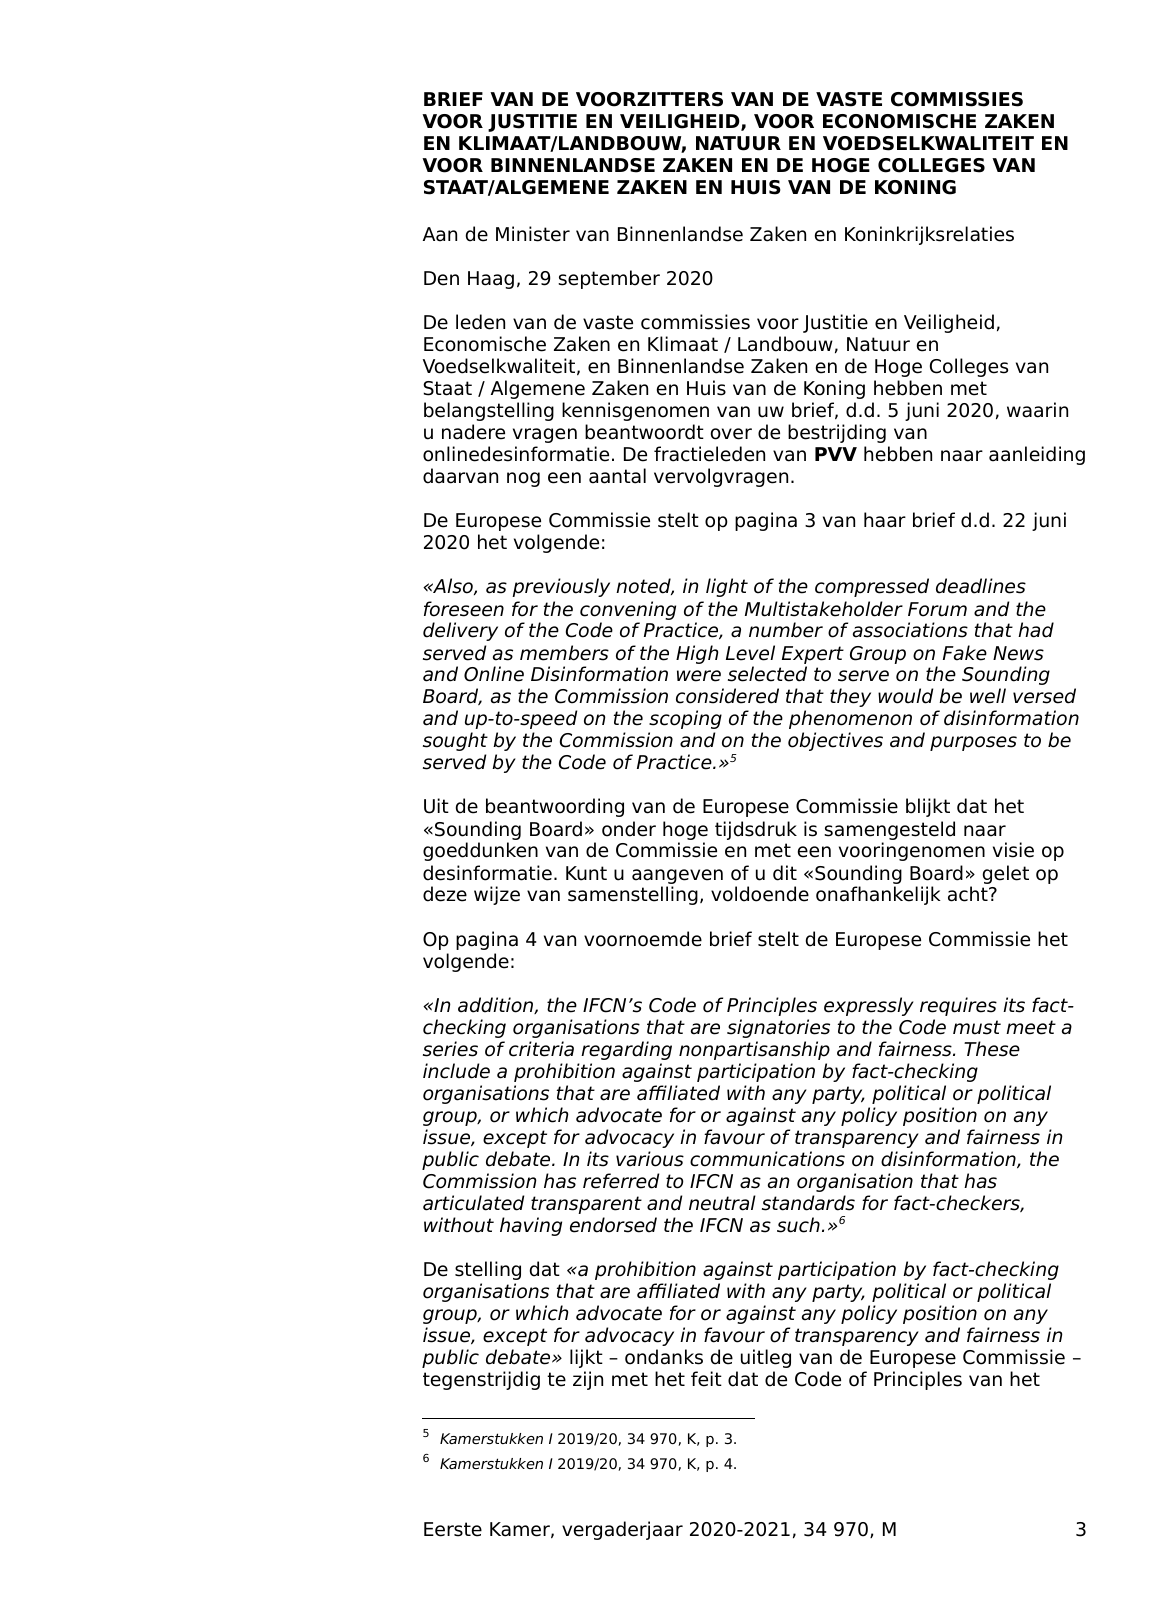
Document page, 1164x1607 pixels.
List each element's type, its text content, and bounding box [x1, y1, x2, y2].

text Aan de Minister van Binnenlandse Zaken en Koninkrijksrelaties [422, 224, 1087, 246]
text Den Haag, 29 september 2020 [422, 268, 1087, 290]
text Kamerstukken I 2019/20, 34 970, K, p. 3. [422, 1427, 1087, 1449]
text De leden van de vaste commissies voor Justitie en Veiligheid, Economische Zaken en Klimaat / Landbouw, Natuur en Voedselkwaliteit, en Binnenlandse Zaken en de Hoge Colleges van Staat / Algemene Zaken en Huis van de Koning hebben met belangstelling kennisgenomen van uw brief, d.d. 5 juni 2020, waarin u nadere vragen beantwoordt over de bestrijding van onlinedesinformatie. De fractieleden van PVV hebben naar aanleiding daarvan nog een aantal vervolgvragen. [422, 312, 1087, 488]
text Uit de beantwoording van de Europese Commissie blijkt dat het «Sounding Board» onder hoge tijdsdruk is samengesteld naar goeddunken van de Commissie en met een vooringenomen visie op desinformatie. Kunt u aangeven of u dit «Sounding Board» gelet op deze wijze van samenstelling, voldoende onafhankelijk acht? [422, 796, 1087, 906]
subtitle BRIEF VAN DE VOORZITTERS VAN DE VASTE COMMISSIES VOOR JUSTITIE EN VEILIGHEID, VOOR ECONOMISCHE ZAKEN EN KLIMAAT/LANDBOUW, NATUUR EN VOEDSELKWALITEIT EN VOOR BINNENLANDSE ZAKEN EN DE HOGE COLLEGES VAN STAAT/ALGEMENE ZAKEN EN HUIS VAN DE KONING [422, 89, 1087, 199]
text De stelling dat «a prohibition against participation by fact-checking organisations that are affiliated with any party, political or political group, or which advocate for or against any policy position on any issue, except for advocacy in favour of transparency and fairness in public debate» lijkt – ondanks de uitleg van de Europese Commissie – tegenstrijdig te zijn met het feit dat de Code of Principles van het [422, 1259, 1087, 1391]
text De Europese Commissie stelt op pagina 3 van haar brief d.d. 22 juni 2020 het volgende: [422, 510, 1087, 554]
text «In addition, the IFCN’s Code of Principles expressly requires its fact-checking organisations that are signatories to the Code must meet a series of criteria regarding nonpartisanship and fairness. These include a prohibition against participation by fact-checking organisations that are affiliated with any party, political or political group, or which advocate for or against any policy position on any issue, except for advocacy in favour of transparency and fairness in public debate. In its various communications on disinformation, the Commission has referred to IFCN as an organisation that has articulated transparent and neutral standards for fact-checkers, without having endorsed the IFCN as such.» [422, 995, 1087, 1236]
text Kamerstukken I 2019/20, 34 970, K, p. 4. [422, 1452, 1087, 1474]
text Op pagina 4 van voornoemde brief stelt de Europese Commissie het volgende: [422, 928, 1087, 972]
text «Also, as previously noted, in light of the compressed deadlines foreseen for the convening of the Multistakeholder Forum and the delivery of the Code of Practice, a number of associations that had served as members of the High Level Expert Group on Fake News and Online Disinformation were selected to serve on the Sounding Board, as the Commission considered that they would be well versed and up-to-speed on the scoping of the phenomenon of disinformation sought by the Commission and on the objectives and purposes to be served by the Code of Practice.» [422, 576, 1087, 774]
